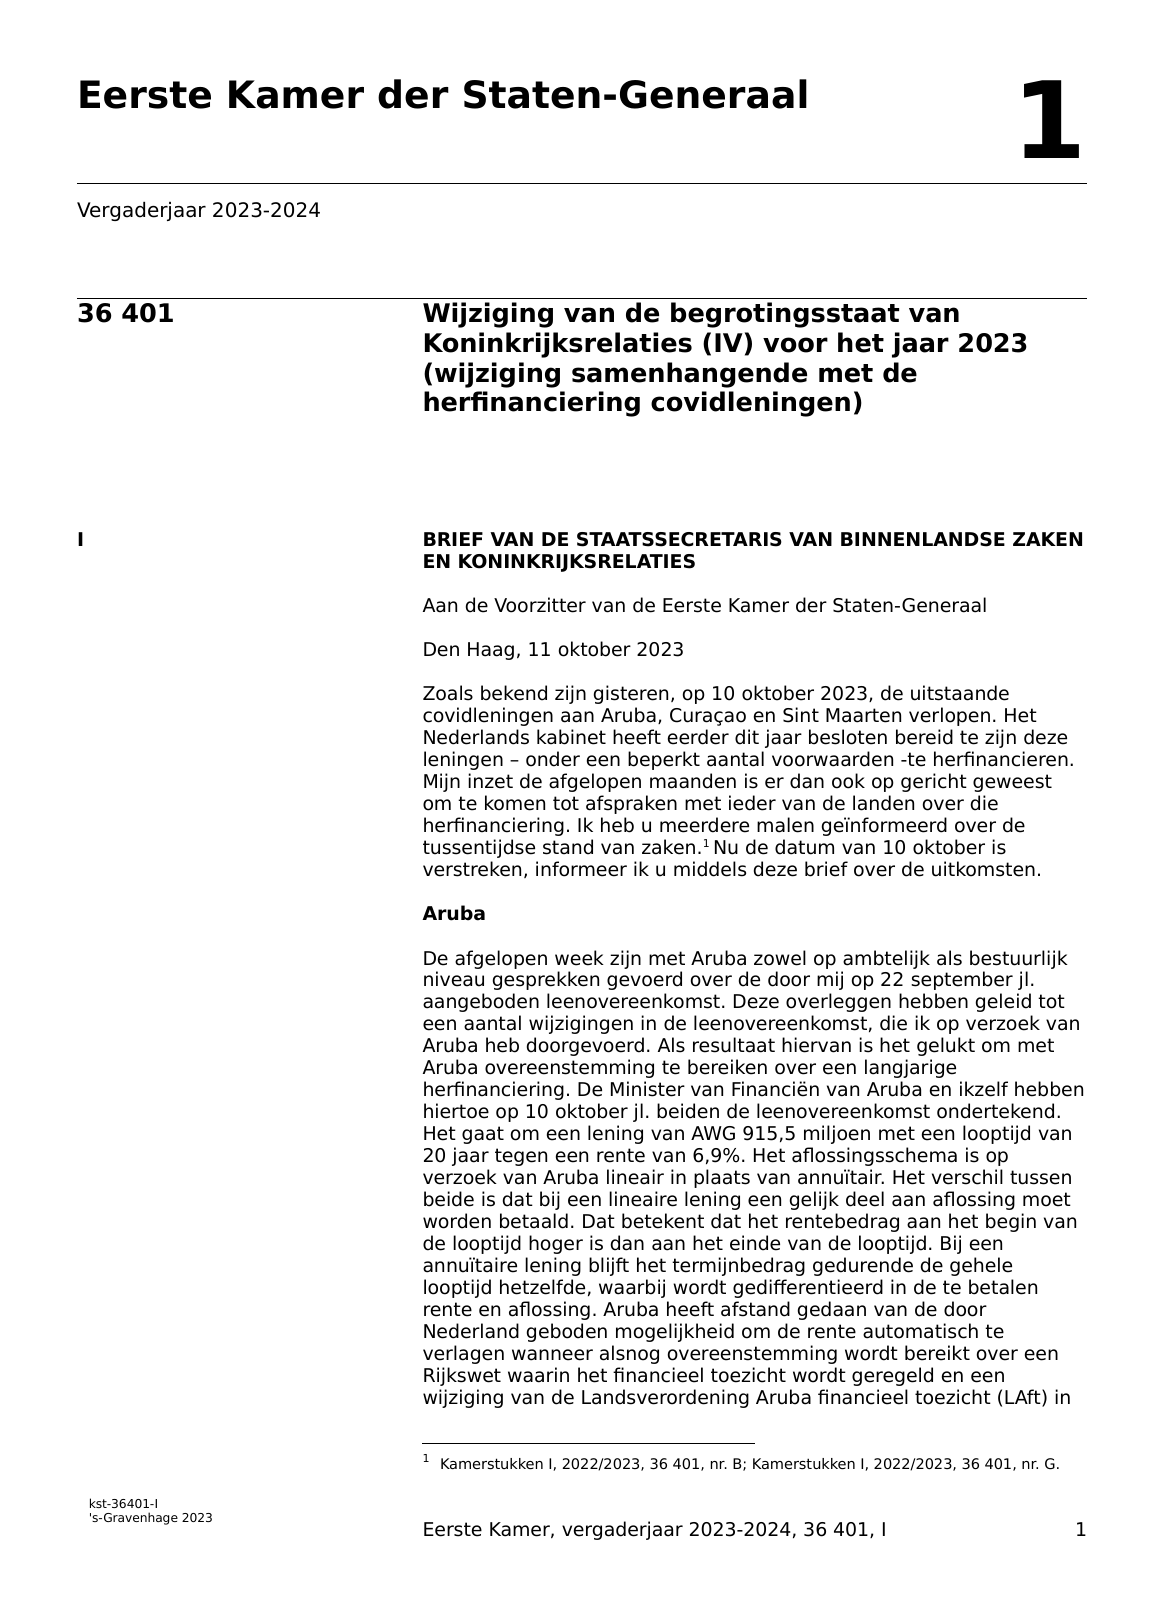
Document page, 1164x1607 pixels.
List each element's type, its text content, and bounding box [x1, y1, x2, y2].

text 's-Gravenhage 2023 [88, 1511, 323, 1525]
subtitle I BRIEF VAN DE STAATSSECRETARIS VAN BINNENLANDSE ZAKEN EN KONINKRIJKSRELATIES [77, 529, 1087, 573]
text kst-36401-I [88, 1497, 323, 1511]
text Den Haag, 11 oktober 2023 [422, 639, 1087, 661]
table_header 1 [886, 59, 1087, 183]
table_cell Vergaderjaar 2023-2024 [77, 184, 1087, 298]
text Kamerstukken I, 2022/2023, 36 401, nr. B; Kamerstukken I, 2022/2023, 36 401, nr. G. [422, 1452, 1087, 1474]
subtitle 36 401 Wijziging van de begrotingsstaat van Koninkrijksrelaties (IV) voor het jaar 2023 (wijziging samenhangende met de herfinanciering covidleningen) [77, 299, 1087, 418]
subtitle Aruba [422, 903, 1087, 925]
text De afgelopen week zijn met Aruba zowel op ambtelijk als bestuurlijk niveau gesprekken gevoerd over de door mij op 22 september jl. aangeboden leenovereenkomst. Deze overleggen hebben geleid tot een aantal wijzigingen in de leenovereenkomst, die ik op verzoek van Aruba heb doorgevoerd. Als resultaat hiervan is het gelukt om met Aruba overeenstemming te bereiken over een langjarige herfinanciering. De Minister van Financiën van Aruba en ikzelf hebben hiertoe op 10 oktober jl. beiden de leenovereenkomst ondertekend. Het gaat om een lening van AWG 915,5 miljoen met een looptijd van 20 jaar tegen een rente van 6,9%. Het aflossingsschema is op verzoek van Aruba lineair in plaats van annuïtair. Het verschil tussen beide is dat bij een lineaire lening een gelijk deel aan aflossing moet worden betaald. Dat betekent dat het rentebedrag aan het begin van de looptijd hoger is dan aan het einde van de looptijd. Bij een annuïtaire lening blijft het termijnbedrag gedurende de gehele looptijd hetzelfde, waarbij wordt gedifferentieerd in de te betalen rente en aflossing. Aruba heeft afstand gedaan van de door Nederland geboden mogelijkheid om de rente automatisch te verlagen wanneer alsnog overeenstemming wordt bereikt over een Rijkswet waarin het financieel toezicht wordt geregeld en een wijziging van de Landsverordening Aruba financieel toezicht (LAft) in [422, 947, 1087, 1409]
text Aan de Voorzitter van de Eerste Kamer der Staten-Generaal [422, 595, 1087, 617]
text Zoals bekend zijn gisteren, op 10 oktober 2023, de uitstaande covidleningen aan Aruba, Curaçao en Sint Maarten verlopen. Het Nederlands kabinet heeft eerder dit jaar besloten bereid te zijn deze leningen – onder een beperkt aantal voorwaarden -te herfinancieren. Mijn inzet de afgelopen maanden is er dan ook op gericht geweest om te komen tot afspraken met ieder van de landen over die herfinanciering. Ik heb u meerdere malen geïnformeerd over de tussentijdse stand van zaken.Nu de datum van 10 oktober is verstreken, informeer ik u middels deze brief over de uitkomsten. [422, 683, 1087, 881]
table_header Eerste Kamer der Staten-Generaal [77, 59, 886, 183]
